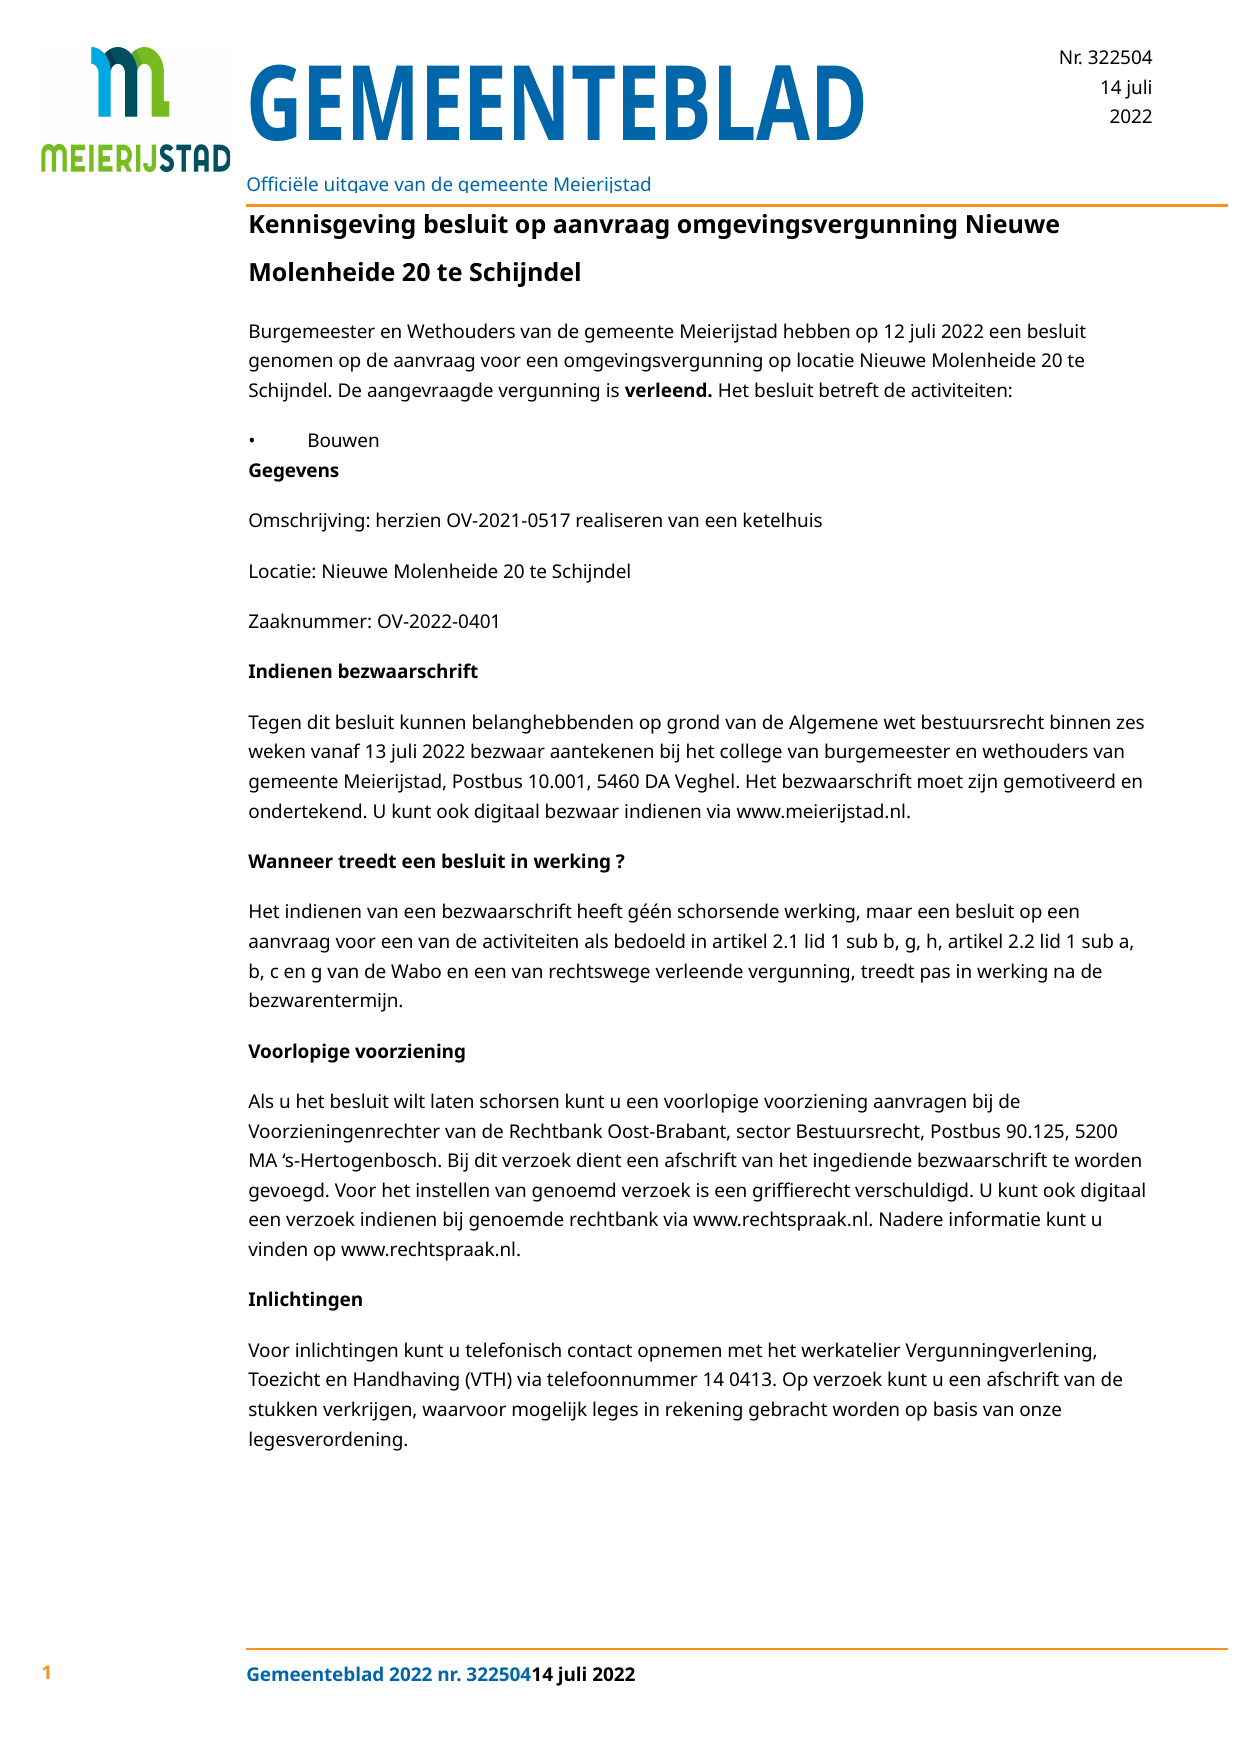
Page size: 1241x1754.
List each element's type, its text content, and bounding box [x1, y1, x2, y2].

text Inlichtingen [248, 1287, 1152, 1312]
list Bouwen [248, 427, 1152, 453]
text Wanneer treedt een besluit in werking ? [248, 848, 1152, 874]
text Voorlopige voorziening [248, 1038, 1152, 1064]
text Locatie: Nieuwe Molenheide 20 te Schijndel [248, 558, 1152, 584]
text Gegevens [248, 457, 1152, 483]
text Voor inlichtingen kunt u telefonisch contact opnemen met het werkatelier Vergunningverlening, Toezicht en Handhaving (VTH) via telefoonnummer 14 0413. Op verzoek kunt u een afschrift van de stukken verkrijgen, waarvoor mogelijk leges in rekening gebracht worden op basis van onze legesverordening. [248, 1337, 1152, 1452]
text Als u het besluit wilt laten schorsen kunt u een voorlopige voorziening aanvragen bij de Voorzieningenrechter van de Rechtbank Oost-Brabant, sector Bestuursrecht, Postbus 90.125, 5200 MA ‘s-Hertogenbosch. Bij dit verzoek dient een afschrift van het ingediende bezwaarschrift te worden gevoegd. Voor het instellen van genoemd verzoek is een griffierecht verschuldigd. U kunt ook digitaal een verzoek indienen bij genoemde rechtbank via www.rechtspraak.nl. Nadere informatie kunt u vinden op www.rechtspraak.nl. [248, 1088, 1152, 1262]
text Kennisgeving besluit op aanvraag omgevingsvergunning Nieuwe Molenheide 20 te Schijndel [248, 207, 1152, 288]
text Burgemeester en Wethouders van de gemeente Meierijstad hebben op 12 juli 2022 een besluit genomen op de aanvraag voor een omgevingsvergunning op locatie Nieuwe Molenheide 20 te Schijndel. De aangevraagde vergunning is verleend. Het besluit betreft de activiteiten: [248, 318, 1152, 403]
text Indienen bezwaarschrift [248, 659, 1152, 684]
picture [41, 47, 231, 172]
text Het indienen van een bezwaarschrift heeft géén schorsende werking, maar een besluit op een aanvraag voor een van de activiteiten als bedoeld in artikel 2.1 lid 1 sub b, g, h, artikel 2.2 lid 1 sub a, b, c en g van de Wabo en een van rechtswege verleende vergunning, treedt pas in werking na de bezwarentermijn. [248, 899, 1152, 1013]
text Omschrijving: herzien OV-2021-0517 realiseren van een ketelhuis [248, 507, 1152, 533]
text Zaaknummer: OV-2022-0401 [248, 608, 1152, 634]
text Tegen dit besluit kunnen belanghebbenden op grond van de Algemene wet bestuursrecht binnen zes weken vanaf 13 juli 2022 bezwaar aantekenen bij het college van burgemeester en wethouders van gemeente Meierijstad, Postbus 10.001, 5460 DA Veghel. Het bezwaarschrift moet zijn gemotiveerd en ondertekend. U kunt ook digitaal bezwaar indienen via www.meierijstad.nl. [248, 709, 1152, 824]
